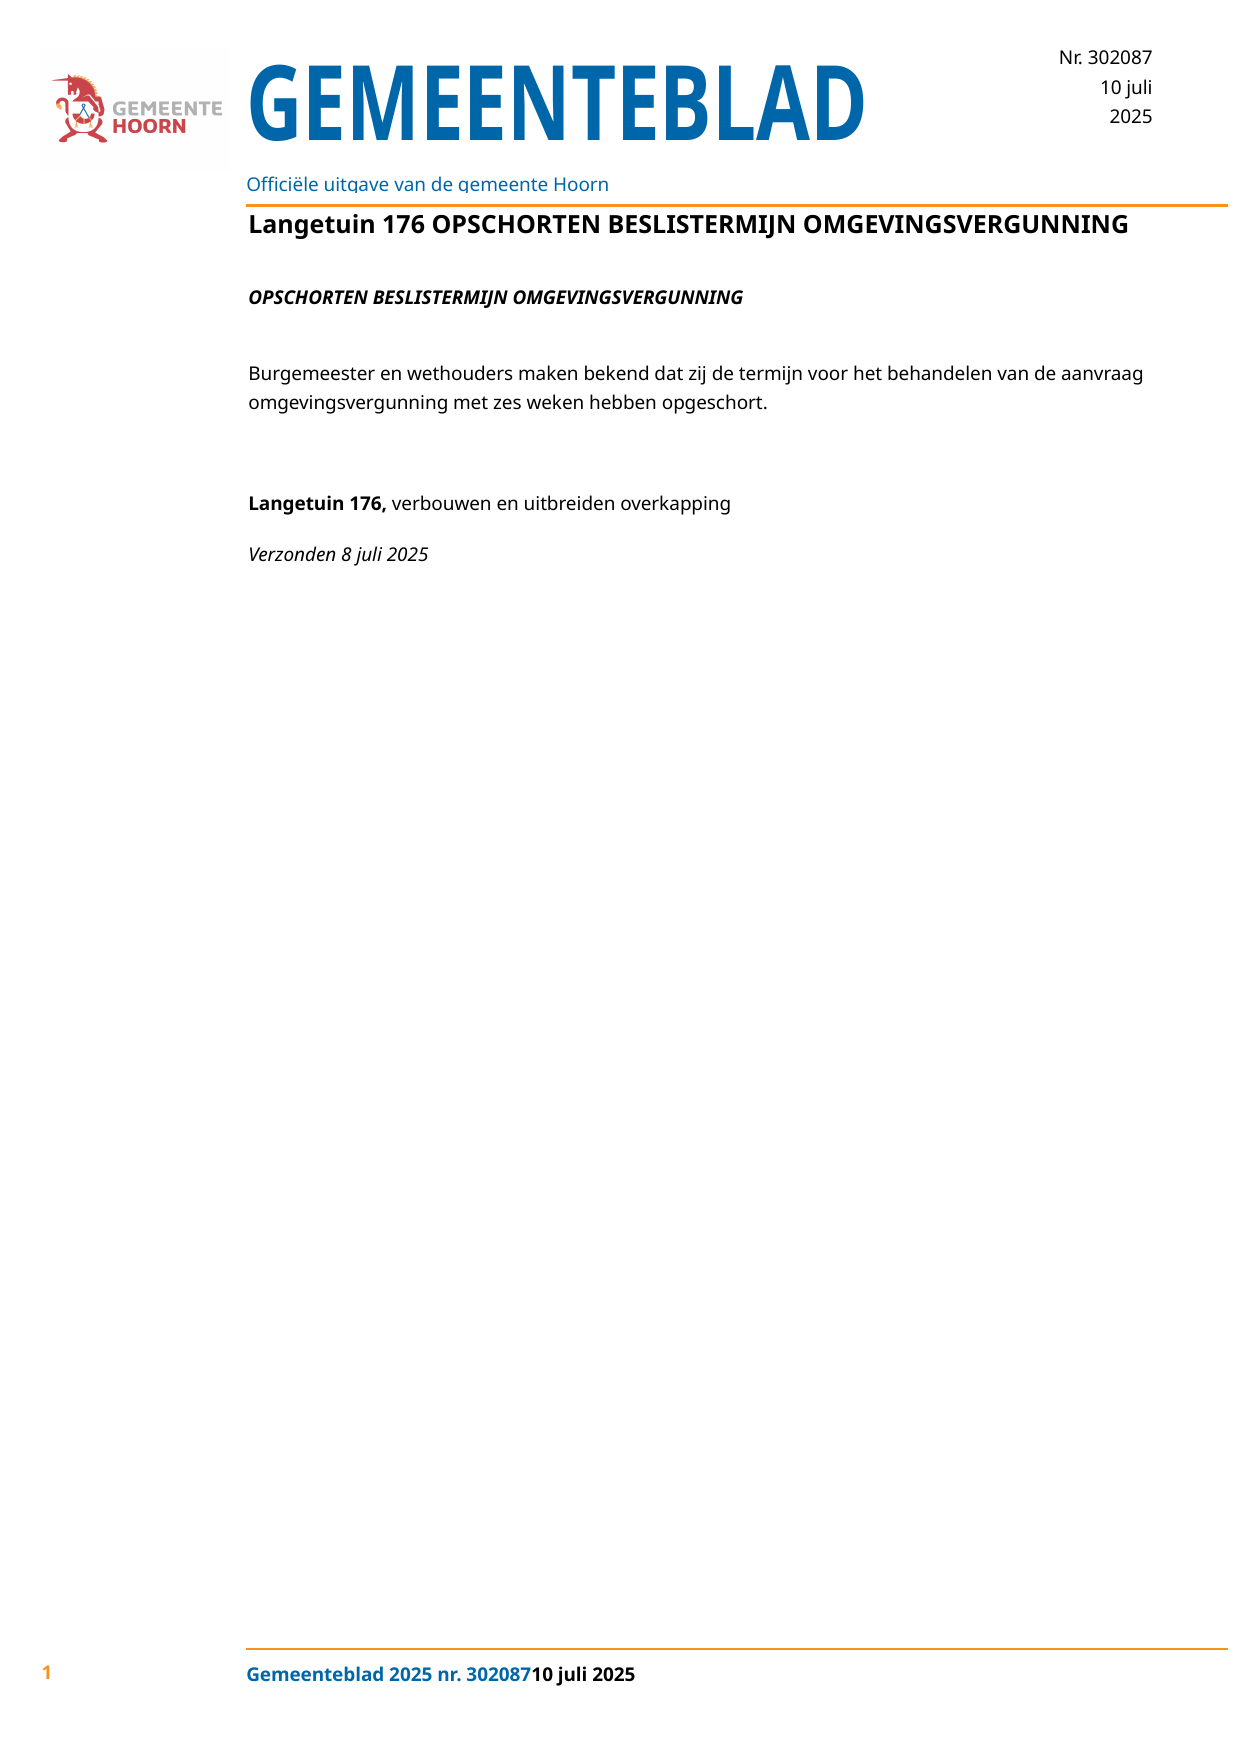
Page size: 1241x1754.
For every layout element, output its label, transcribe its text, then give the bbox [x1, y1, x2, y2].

text Verzonden 8 juli 2025 [248, 541, 1152, 567]
text Langetuin 176, verbouwen en uitbreiden overkapping [248, 490, 1152, 516]
text Burgemeester en wethouders maken bekend dat zij de termijn voor het behandelen van de aanvraag omgevingsvergunning met zes weken hebben opgeschort. [248, 360, 1152, 415]
picture [41, 47, 231, 172]
text Langetuin 176 OPSCHORTEN BESLISTERMIJN OMGEVINGSVERGUNNING [248, 207, 1152, 241]
text OPSCHORTEN BESLISTERMIJN OMGEVINGSVERGUNNING [248, 284, 1152, 309]
